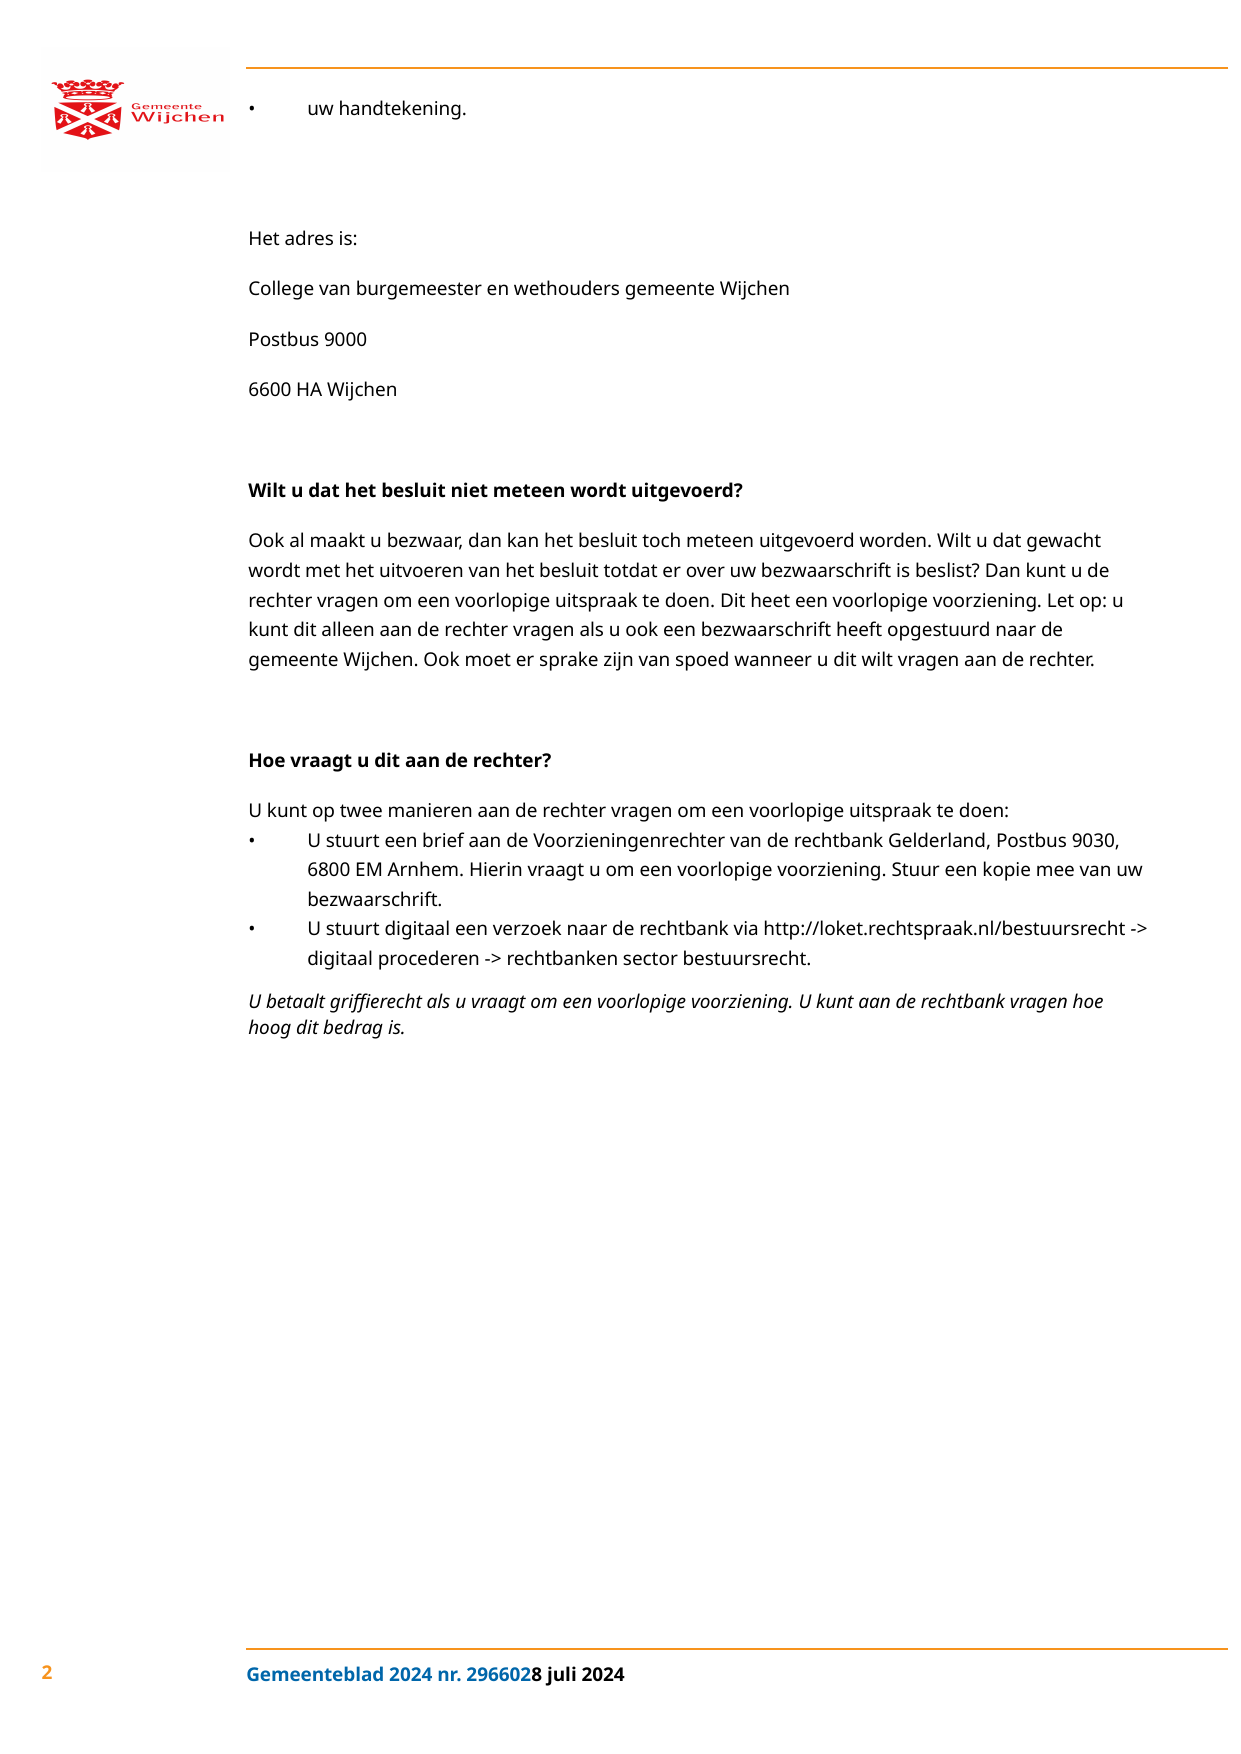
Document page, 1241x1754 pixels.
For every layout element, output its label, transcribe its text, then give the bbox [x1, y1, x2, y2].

list U stuurt een brief aan de Voorzieningenrechter van de rechtbank Gelderland, Postbus 9030, 6800 EM Arnhem. Hierin vraagt u om een voorlopige voorziening. Stuur een kopie mee van uw bezwaarschrift. [248, 827, 1152, 912]
text Hoe vraagt u dit aan de rechter? [248, 747, 1152, 773]
text College van burgemeester en wethouders gemeente Wijchen [248, 276, 1152, 301]
picture [41, 47, 231, 172]
list U stuurt digitaal een verzoek naar de rechtbank via http://loket.rechtspraak.nl/bestuursrecht -> digitaal procederen -> rechtbanken sector bestuursrecht. [248, 916, 1152, 971]
text U betaalt griffierecht als u vraagt om een voorlopige voorziening. U kunt aan de rechtbank vragen hoe hoog dit bedrag is. [248, 988, 1152, 1040]
text Wilt u dat het besluit niet meteen wordt uitgevoerd? [248, 477, 1152, 503]
list uw handtekening. [248, 95, 1152, 121]
text Ook al maakt u bezwaar, dan kan het besluit toch meteen uitgevoerd worden. Wilt u dat gewacht wordt met het uitvoeren van het besluit totdat er over uw bezwaarschrift is beslist? Dan kunt u de rechter vragen om een voorlopige uitspraak te doen. Dit heet een voorlopige voorziening. Let op: u kunt dit alleen aan de rechter vragen als u ook een bezwaarschrift heeft opgestuurd naar de gemeente Wijchen. Ook moet er sprake zijn van spoed wanneer u dit wilt vragen aan de rechter. [248, 528, 1152, 672]
text Postbus 9000 [248, 326, 1152, 352]
text Het adres is: [248, 225, 1152, 251]
text 6600 HA Wijchen [248, 376, 1152, 402]
text U kunt op twee manieren aan de rechter vragen om een voorlopige uitspraak te doen: [248, 797, 1152, 823]
